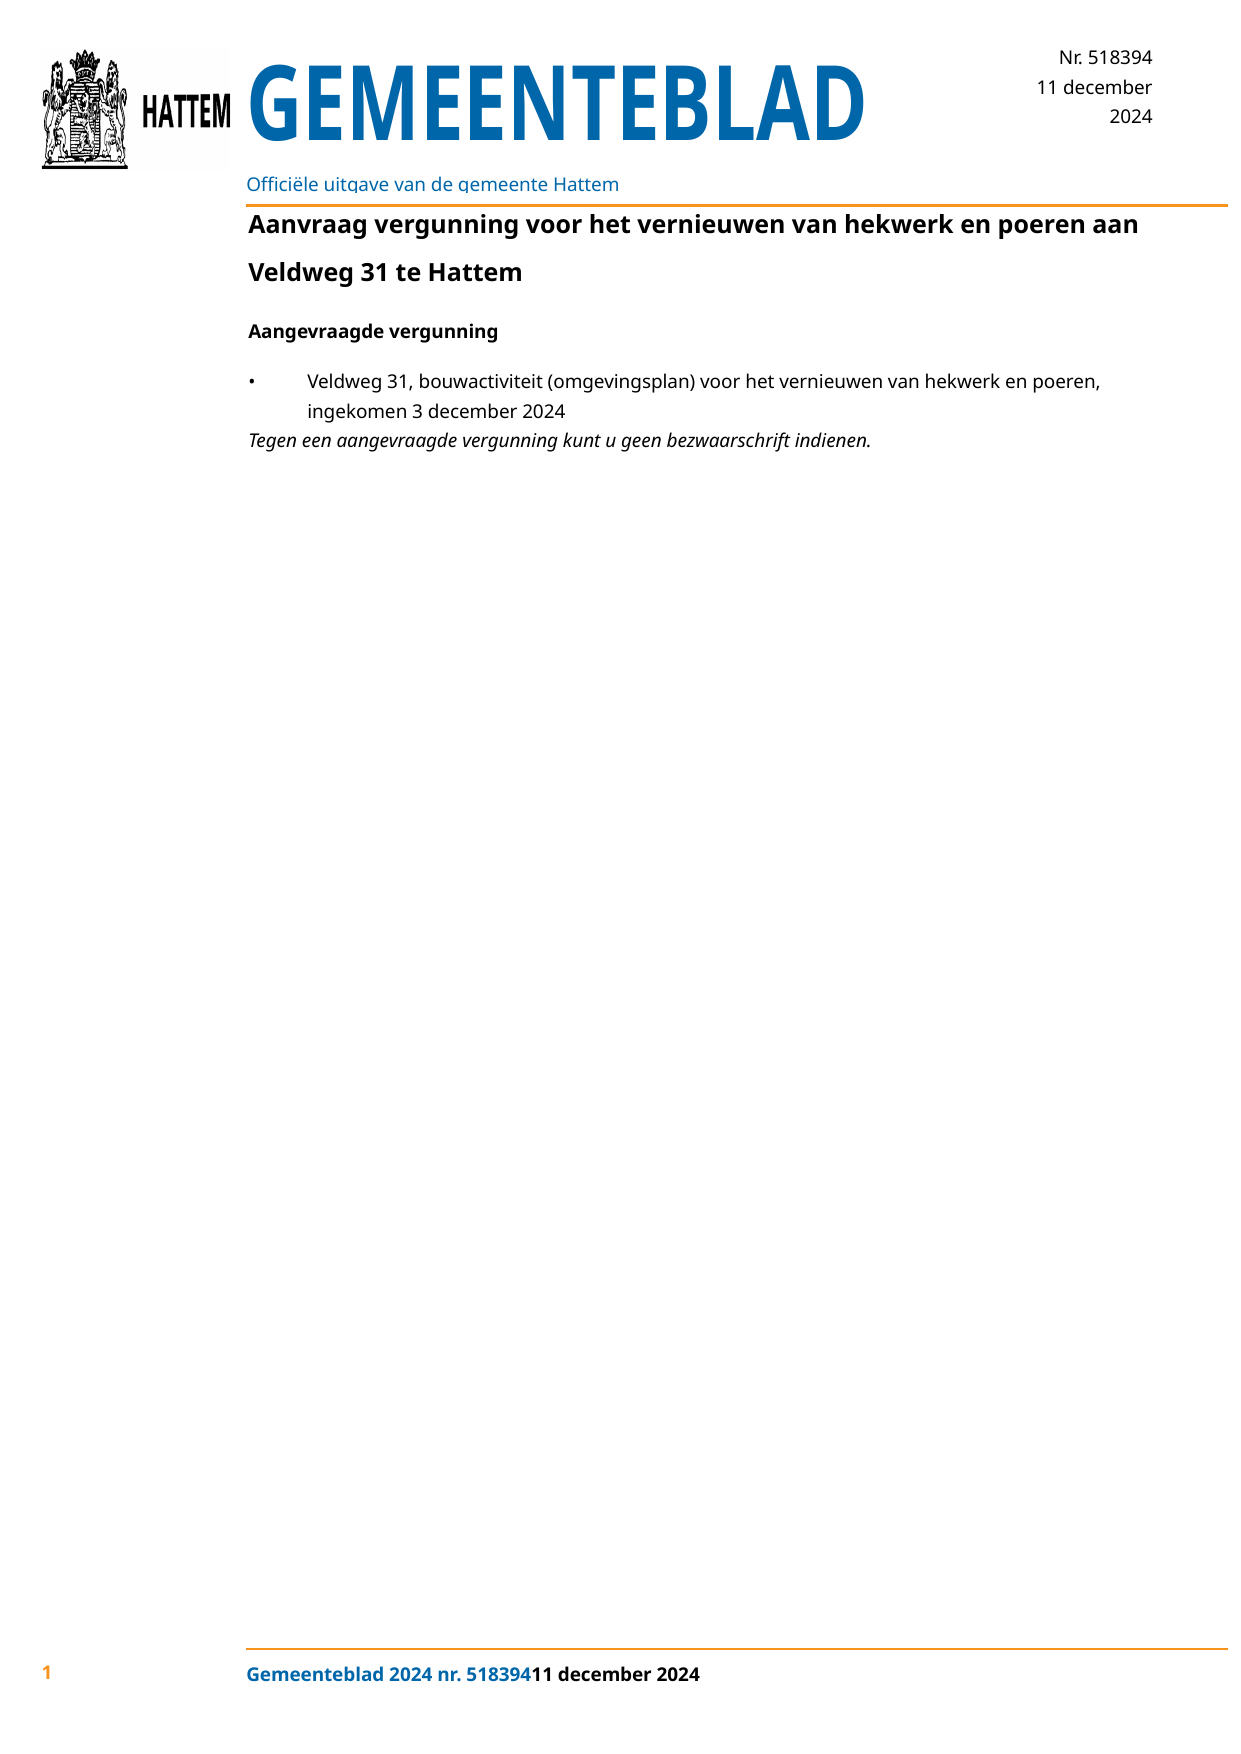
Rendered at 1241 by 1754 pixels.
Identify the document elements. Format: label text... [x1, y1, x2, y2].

text Aangevraagde vergunning [248, 318, 1152, 344]
text Aanvraag vergunning voor het vernieuwen van hekwerk en poeren aan Veldweg 31 te Hattem [248, 207, 1152, 288]
list Veldweg 31, bouwactiviteit (omgevingsplan) voor het vernieuwen van hekwerk en poeren, ingekomen 3 december 2024 [248, 368, 1152, 424]
picture [41, 47, 231, 172]
text Tegen een aangevraagde vergunning kunt u geen bezwaarschrift indienen. [248, 427, 1152, 453]
